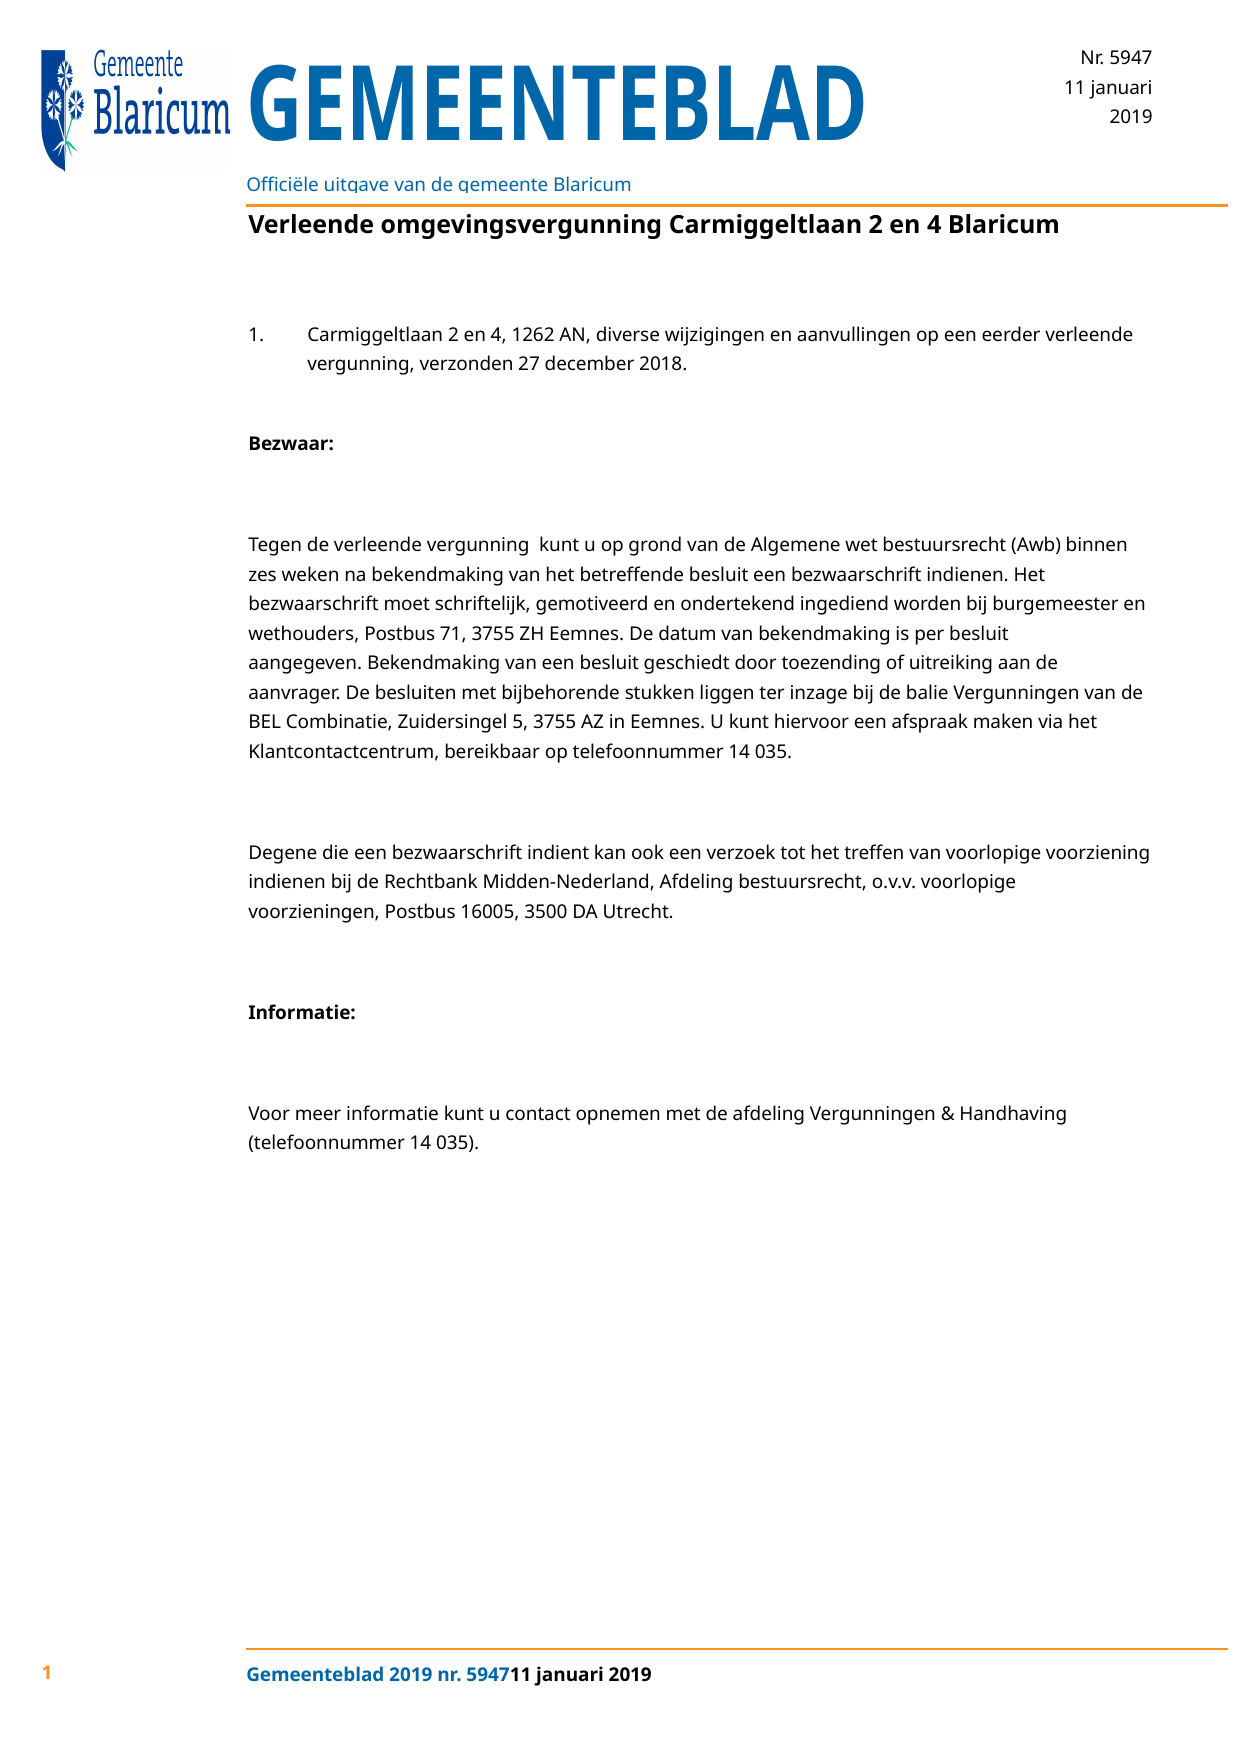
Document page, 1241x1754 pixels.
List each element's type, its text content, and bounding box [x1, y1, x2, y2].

text Tegen de verleende vergunning kunt u op grond van de Algemene wet bestuursrecht (Awb) binnen zes weken na bekendmaking van het betreffende besluit een bezwaarschrift indienen. Het bezwaarschrift moet schriftelijk, gemotiveerd en ondertekend ingediend worden bij burgemeester en wethouders, Postbus 71, 3755 ZH Eemnes. De datum van bekendmaking is per besluit aangegeven. Bekendmaking van een besluit geschiedt door toezending of uitreiking aan de aanvrager. De besluiten met bijbehorende stukken liggen ter inzage bij de balie Vergunningen van de BEL Combinatie, Zuidersingel 5, 3755 AZ in Eemnes. U kunt hiervoor een afspraak maken via het Klantcontactcentrum, bereikbaar op telefoonnummer 14 035. [248, 531, 1152, 764]
text Bezwaar: [248, 430, 1152, 456]
text Degene die een bezwaarschrift indient kan ook een verzoek tot het treffen van voorlopige voorziening indienen bij de Rechtbank Midden-Nederland, Afdeling bestuursrecht, o.v.v. voorlopige voorzieningen, Postbus 16005, 3500 DA Utrecht. [248, 839, 1152, 924]
picture [41, 47, 231, 172]
text Informatie: [248, 999, 1152, 1025]
text Voor meer informatie kunt u contact opnemen met de afdeling Vergunningen & Handhaving (telefoonnummer 14 035). [248, 1100, 1152, 1155]
list Carmiggeltlaan 2 en 4, 1262 AN, diverse wijzigingen en aanvullingen op een eerder verleende vergunning, verzonden 27 december 2018. [248, 321, 1152, 376]
text Verleende omgevingsvergunning Carmiggeltlaan 2 en 4 Blaricum [248, 207, 1152, 241]
